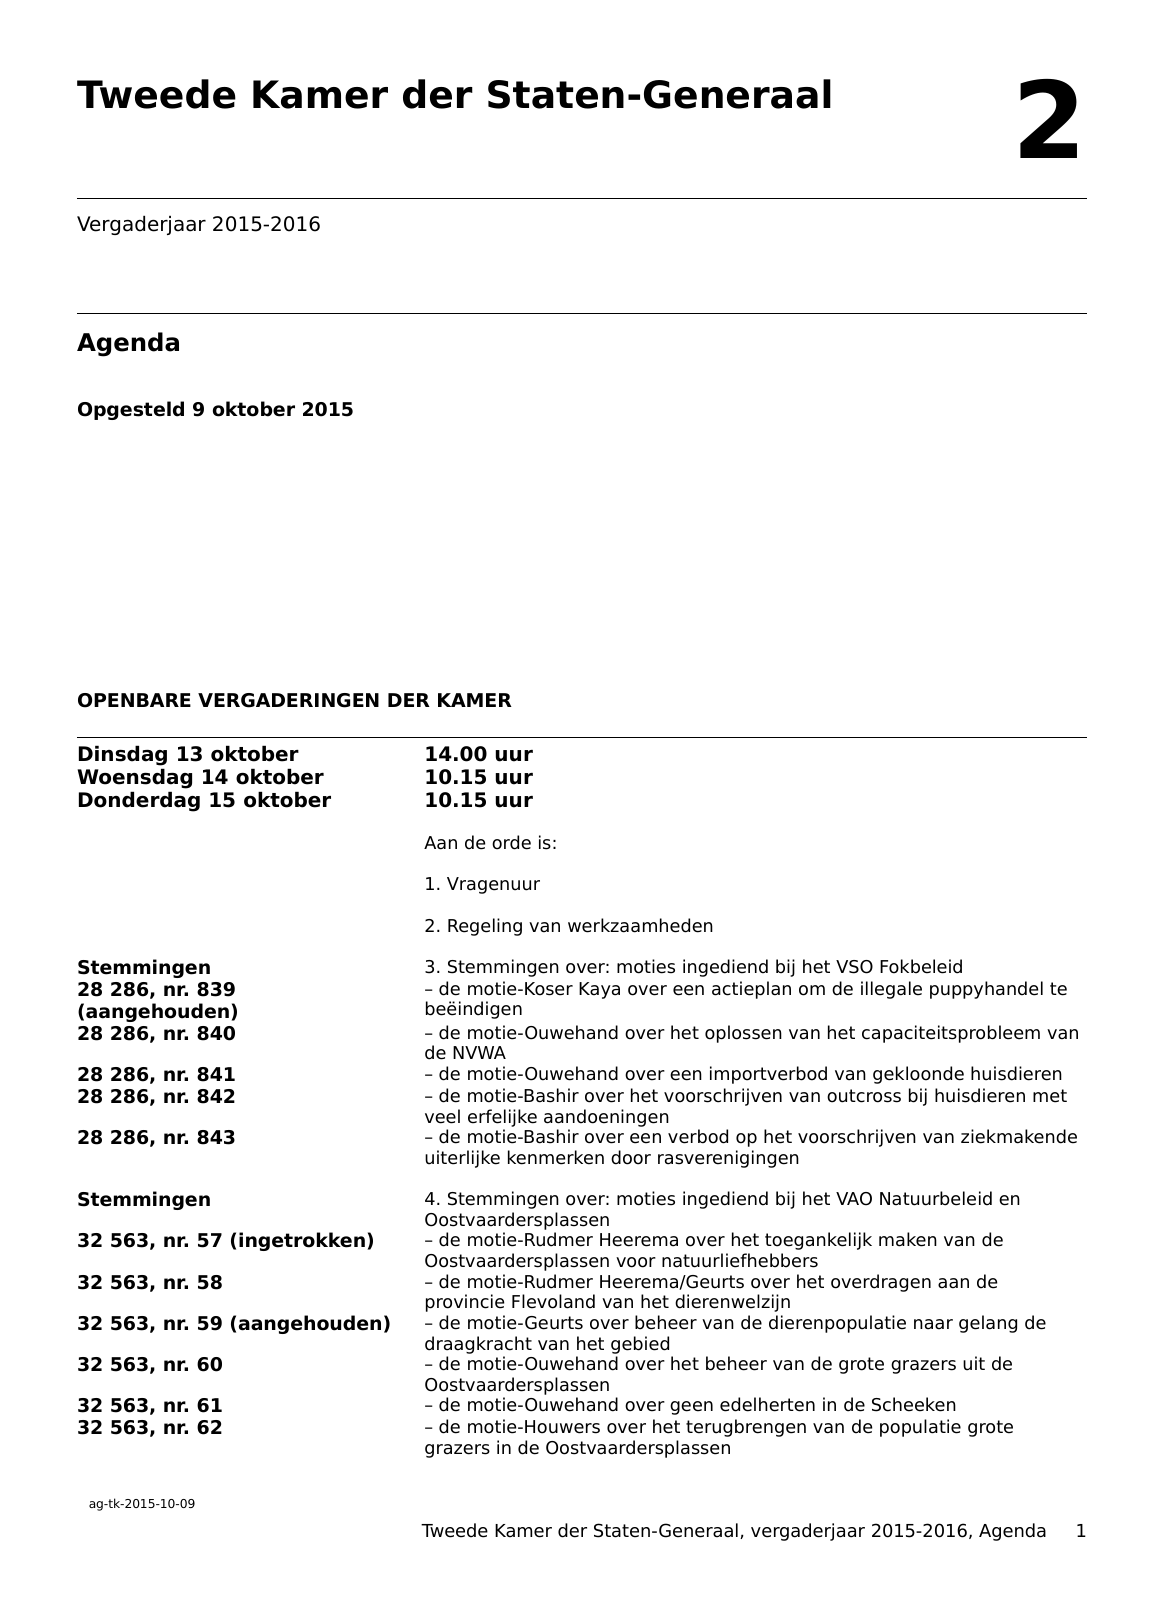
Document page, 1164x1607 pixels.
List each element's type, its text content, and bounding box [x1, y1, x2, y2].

table_cell – de motie-Geurts over beheer van de dierenpopulatie naar gelang de draagkracht van het gebied [418, 1313, 1087, 1354]
table_cell [401, 1313, 418, 1354]
table_cell 4. Stemmingen over: moties ingediend bij het VAO Natuurbeleid en Oostvaardersplassen [418, 1189, 1087, 1230]
table_cell – de motie-Bashir over het voorschrijven van outcross bij huisdieren met veel erfelijke aandoeningen [418, 1086, 1087, 1127]
table_cell Stemmingen [77, 957, 401, 979]
table_cell 28 286, nr. 840 [77, 1023, 401, 1064]
table_cell [401, 1086, 418, 1127]
table_cell [418, 936, 1087, 957]
table_cell [401, 813, 418, 833]
table_cell 10.15 uur [418, 789, 1087, 812]
table_cell 3. Stemmingen over: moties ingediend bij het VSO Fokbeleid [418, 957, 1087, 979]
table_cell Donderdag 15 oktober [77, 789, 401, 812]
table_cell [401, 833, 418, 854]
table_cell – de motie-Bashir over een verbod op het voorschrijven van ziekmakende uiterlijke kenmerken door rasverenigingen [418, 1127, 1087, 1168]
table_cell – de motie-Ouwehand over geen edelherten in de Scheeken [418, 1395, 1087, 1417]
table_cell Aan de orde is: [418, 833, 1087, 854]
table_cell [418, 895, 1087, 916]
table_cell [401, 874, 418, 895]
table_cell 32 563, nr. 59 (aangehouden) [77, 1313, 401, 1354]
table_cell [77, 1169, 401, 1189]
table_cell [77, 874, 401, 895]
table_cell [418, 813, 1087, 833]
table_cell [401, 957, 418, 979]
table_header [401, 738, 418, 766]
text ag-tk-2015-10-09 [88, 1497, 323, 1511]
table_cell – de motie-Houwers over het terugbrengen van de populatie grote grazers in de Oostvaardersplassen [418, 1417, 1087, 1458]
table_cell [401, 936, 418, 957]
table_cell [77, 916, 401, 936]
table_cell 10.15 uur [418, 766, 1087, 789]
table_cell 28 286, nr. 842 [77, 1086, 401, 1127]
table_cell [77, 813, 401, 833]
table_cell [77, 854, 401, 874]
table_header 14.00 uur [418, 738, 1087, 766]
table_cell – de motie-Ouwehand over het oplossen van het capaciteitsprobleem van de NVWA [418, 1023, 1087, 1064]
table_cell [401, 1127, 418, 1168]
table_cell [401, 1169, 418, 1189]
table_cell [418, 1169, 1087, 1189]
table_cell [401, 789, 418, 812]
table_header Dinsdag 13 oktober [77, 738, 401, 766]
table_cell [401, 1189, 418, 1230]
table_cell Agenda [77, 314, 422, 357]
table_cell [77, 833, 401, 854]
table_cell 28 286, nr. 841 [77, 1064, 401, 1086]
table_cell 2. Regeling van werkzaamheden [418, 916, 1087, 936]
table_cell 32 563, nr. 60 [77, 1354, 401, 1395]
table_cell [401, 895, 418, 916]
table_cell [401, 1395, 418, 1417]
table_cell [418, 854, 1087, 874]
table_cell [401, 1272, 418, 1313]
table_cell 32 563, nr. 57 (ingetrokken) [77, 1230, 401, 1272]
text Opgesteld 9 oktober 2015 [77, 399, 1087, 421]
table_cell [401, 979, 418, 1023]
table_cell [401, 854, 418, 874]
table_cell – de motie-Rudmer Heerema over het toegankelijk maken van de Oostvaardersplassen voor natuurliefhebbers [418, 1230, 1087, 1272]
table_cell 32 563, nr. 62 [77, 1417, 401, 1458]
table_cell [401, 916, 418, 936]
table_cell [401, 1023, 418, 1064]
subtitle OPENBARE VERGADERINGEN DER KAMER [77, 690, 1087, 712]
table_cell 28 286, nr. 843 [77, 1127, 401, 1168]
table_cell [401, 1230, 418, 1272]
table_cell – de motie-Koser Kaya over een actieplan om de illegale puppyhandel te beëindigen [418, 979, 1087, 1023]
table_cell [422, 314, 1087, 357]
table_cell Vergaderjaar 2015-2016 [77, 199, 1087, 313]
table_cell [401, 1354, 418, 1395]
table_cell [401, 766, 418, 789]
table_cell 32 563, nr. 58 [77, 1272, 401, 1313]
table_cell [401, 1417, 418, 1458]
table_cell Stemmingen [77, 1189, 401, 1230]
table_cell – de motie-Ouwehand over een importverbod van gekloonde huisdieren [418, 1064, 1087, 1086]
table_cell Woensdag 14 oktober [77, 766, 401, 789]
table_header 2 [886, 59, 1087, 198]
table_cell 28 286, nr. 839 (aangehouden) [77, 979, 401, 1023]
table_header Tweede Kamer der Staten-Generaal [77, 59, 886, 198]
table_cell [401, 1064, 418, 1086]
table_cell – de motie-Rudmer Heerema/Geurts over het overdragen aan de provincie Flevoland van het dierenwelzijn [418, 1272, 1087, 1313]
table_cell 1. Vragenuur [418, 874, 1087, 895]
table_cell [77, 936, 401, 957]
table_cell [77, 895, 401, 916]
table_cell 32 563, nr. 61 [77, 1395, 401, 1417]
table_cell – de motie-Ouwehand over het beheer van de grote grazers uit de Oostvaardersplassen [418, 1354, 1087, 1395]
